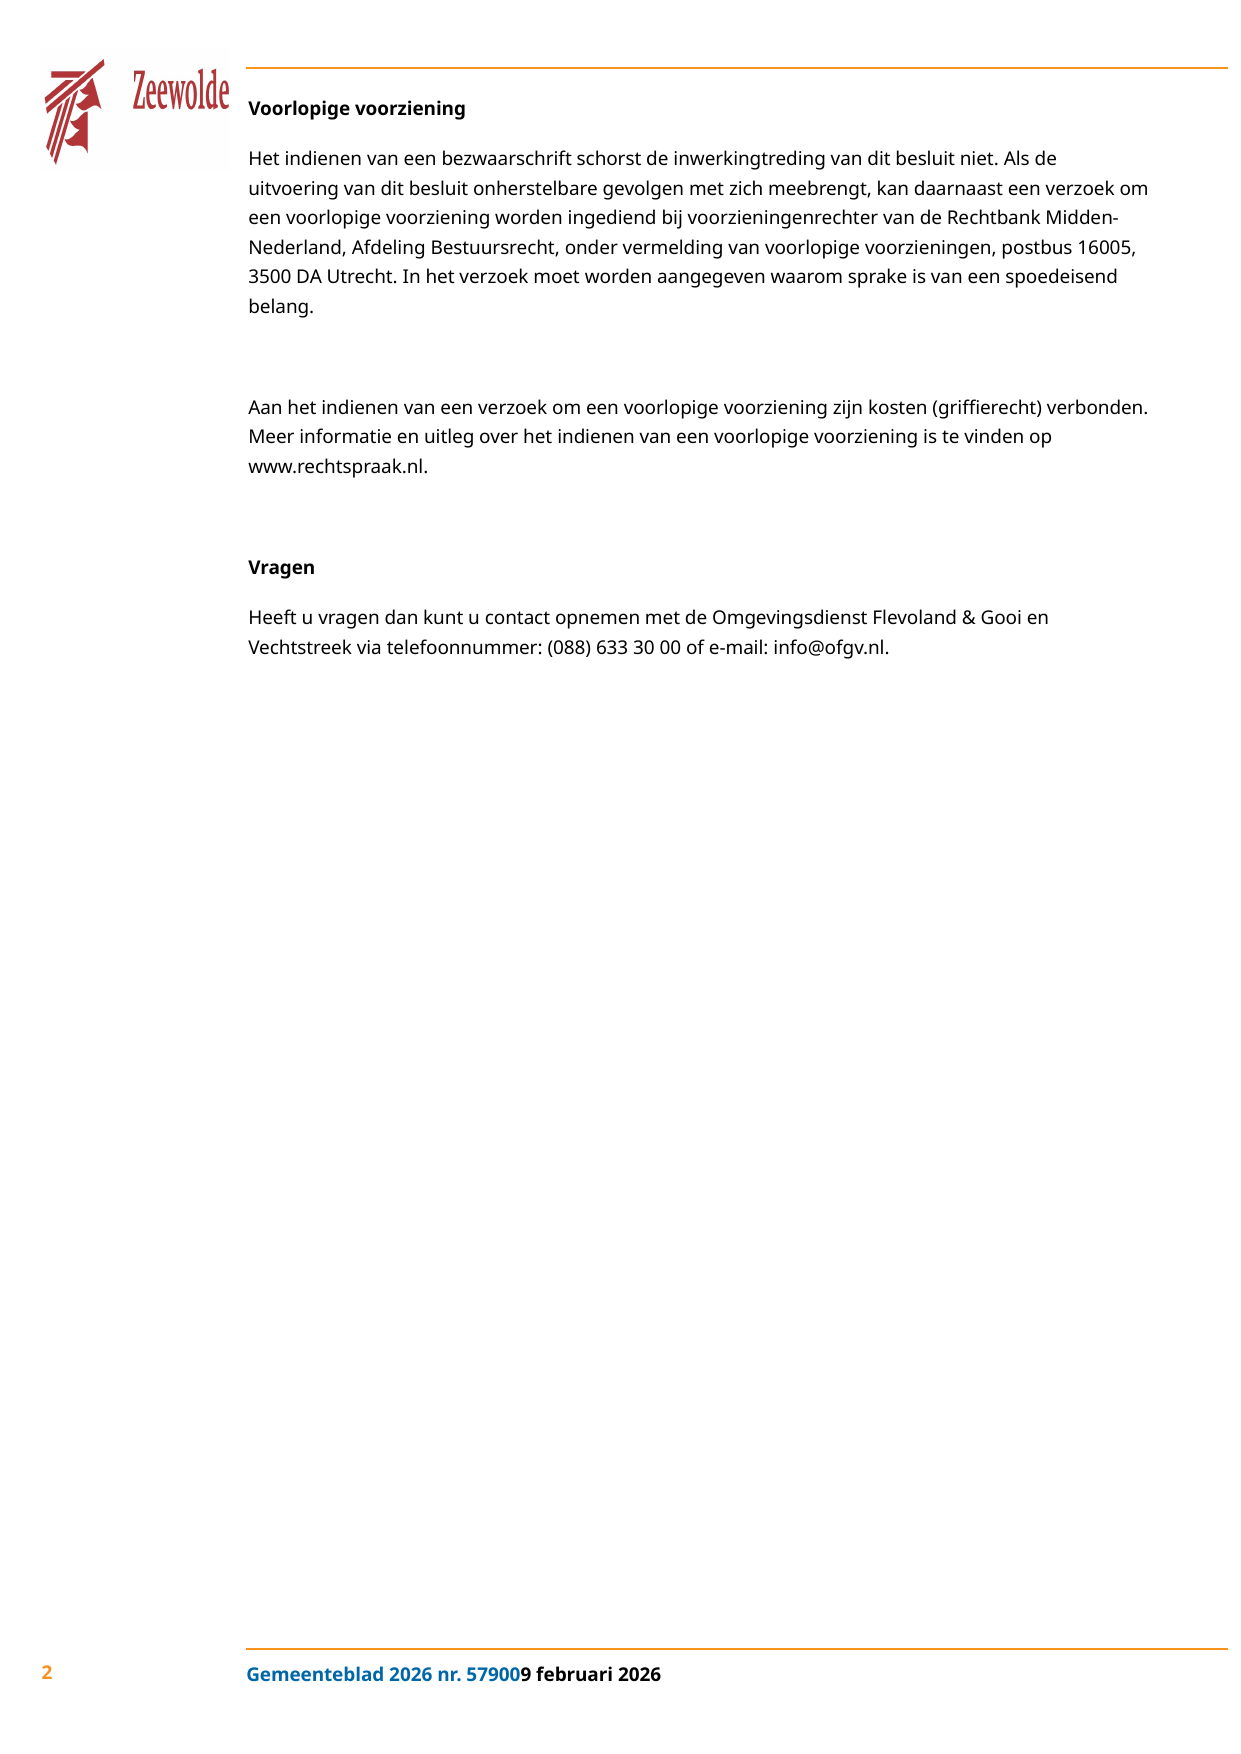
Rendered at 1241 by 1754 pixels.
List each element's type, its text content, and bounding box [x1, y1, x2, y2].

text Het indienen van een bezwaarschrift schorst de inwerkingtreding van dit besluit niet. Als de uitvoering van dit besluit onherstelbare gevolgen met zich meebrengt, kan daarnaast een verzoek om een voorlopige voorziening worden ingediend bij voorzieningenrechter van de Rechtbank Midden-Nederland, Afdeling Bestuursrecht, onder vermelding van voorlopige voorzieningen, postbus 16005, 3500 DA Utrecht. In het verzoek moet worden aangegeven waarom sprake is van een spoedeisend belang. [248, 145, 1152, 319]
text Voorlopige voorziening [248, 95, 1152, 121]
picture [41, 47, 231, 172]
text Vragen [248, 554, 1152, 580]
text Heeft u vragen dan kunt u contact opnemen met de Omgevingsdienst Flevoland & Gooi en Vechtstreek via telefoonnummer: (088) 633 30 00 of e-mail: info@ofgv.nl. [248, 604, 1152, 660]
text Aan het indienen van een verzoek om een voorlopige voorziening zijn kosten (griffierecht) verbonden. Meer informatie en uitleg over het indienen van een voorlopige voorziening is te vinden op www.rechtspraak.nl. [248, 394, 1152, 479]
